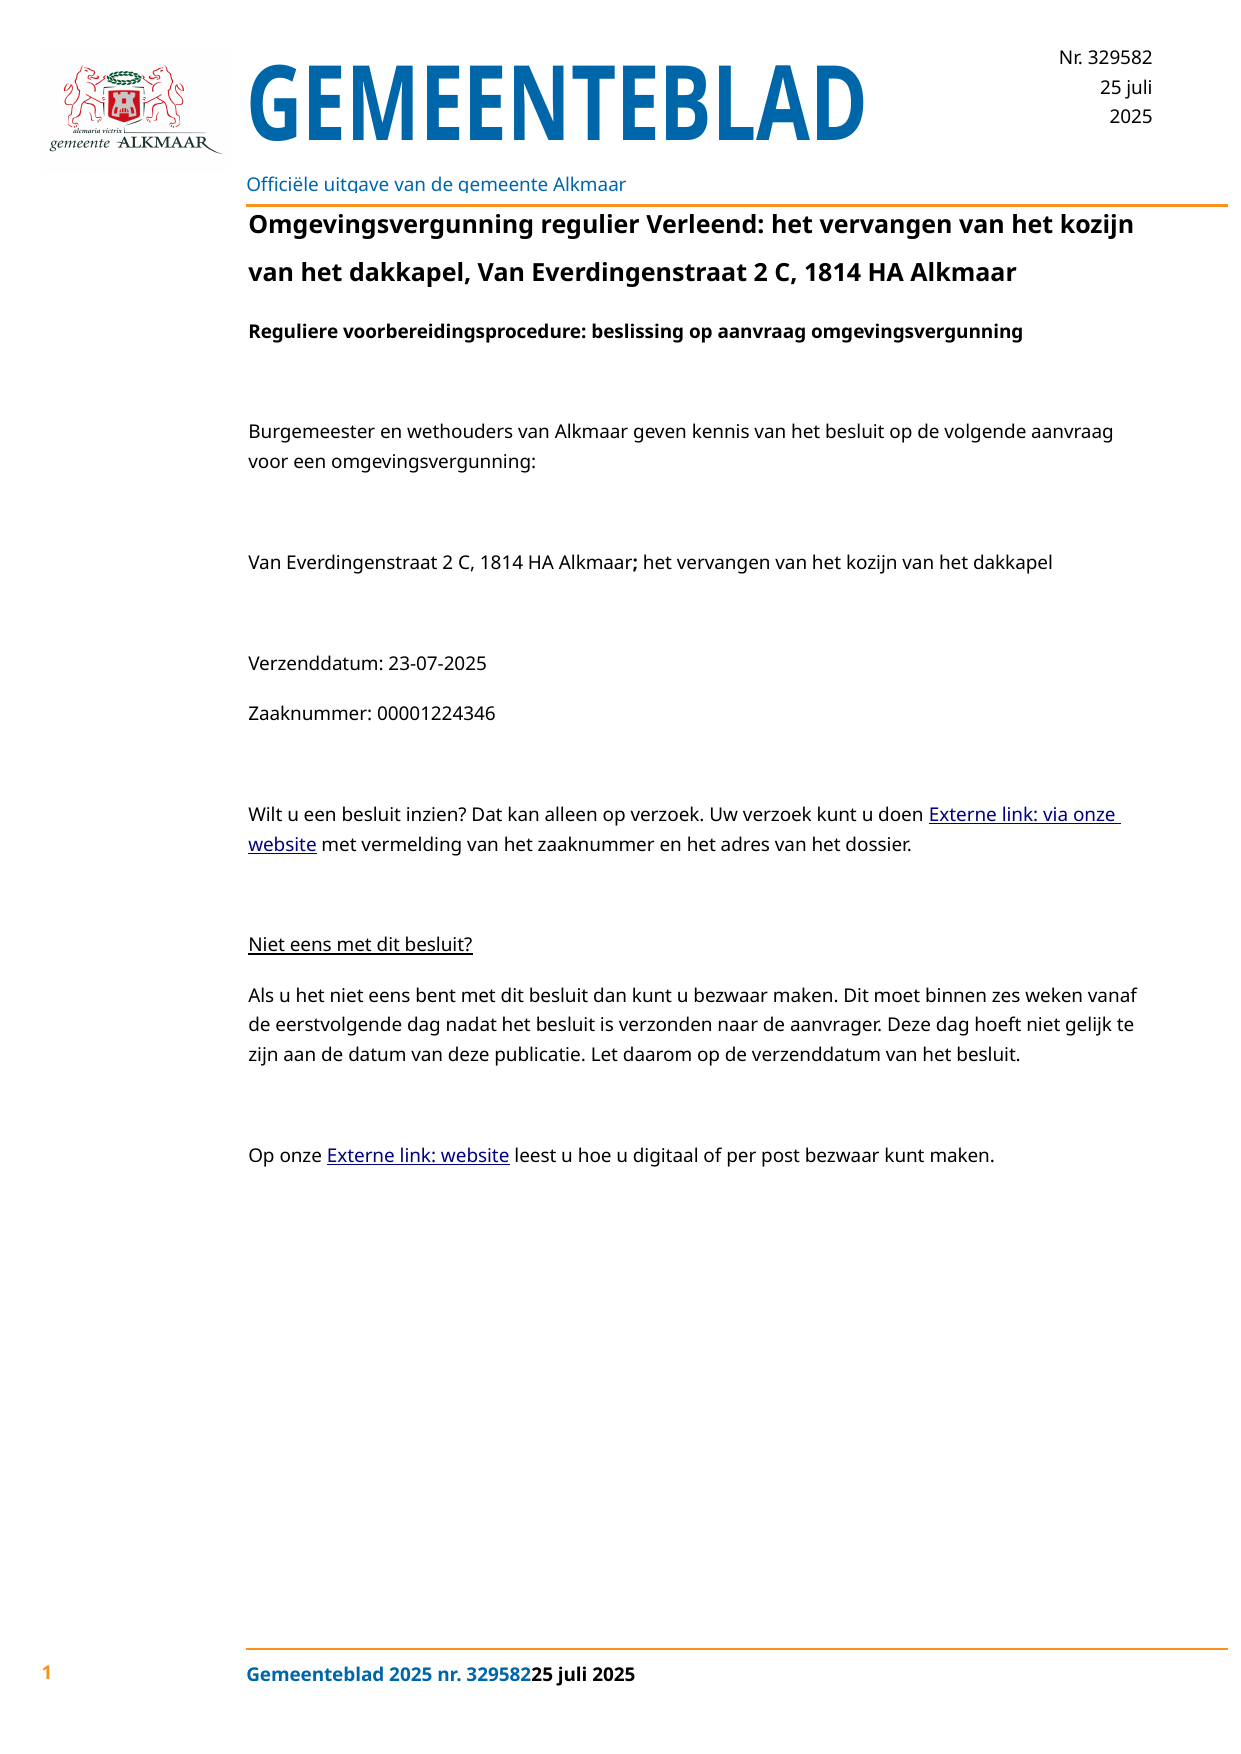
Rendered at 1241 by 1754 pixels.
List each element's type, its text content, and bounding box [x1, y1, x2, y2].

picture [41, 47, 231, 172]
text Zaaknummer: 00001224346 [248, 700, 1152, 726]
text Omgevingsvergunning regulier Verleend: het vervangen van het kozijn van het dakkapel, Van Everdingenstraat 2 C, 1814 HA Alkmaar [248, 207, 1152, 288]
text Reguliere voorbereidingsprocedure: beslissing op aanvraag omgevingsvergunning [248, 318, 1152, 344]
text Niet eens met dit besluit? [248, 932, 1152, 957]
text Burgemeester en wethouders van Alkmaar geven kennis van het besluit op de volgende aanvraag voor een omgevingsvergunning: [248, 419, 1152, 474]
text Op onze Externe link: website leest u hoe u digitaal of per post bezwaar kunt maken. [248, 1142, 1152, 1168]
text Wilt u een besluit inzien? Dat kan alleen op verzoek. Uw verzoek kunt u doen Externe link: via onze website met vermelding van het zaaknummer en het adres van het dossier. [248, 801, 1152, 857]
text Van Everdingenstraat 2 C, 1814 HA Alkmaar; het vervangen van het kozijn van het dakkapel [248, 549, 1152, 575]
text Verzenddatum: 23-07-2025 [248, 650, 1152, 676]
text Als u het niet eens bent met dit besluit dan kunt u bezwaar maken. Dit moet binnen zes weken vanaf de eerstvolgende dag nadat het besluit is verzonden naar de aanvrager. Deze dag hoeft niet gelijk te zijn aan de datum van deze publicatie. Let daarom op de verzenddatum van het besluit. [248, 982, 1152, 1067]
